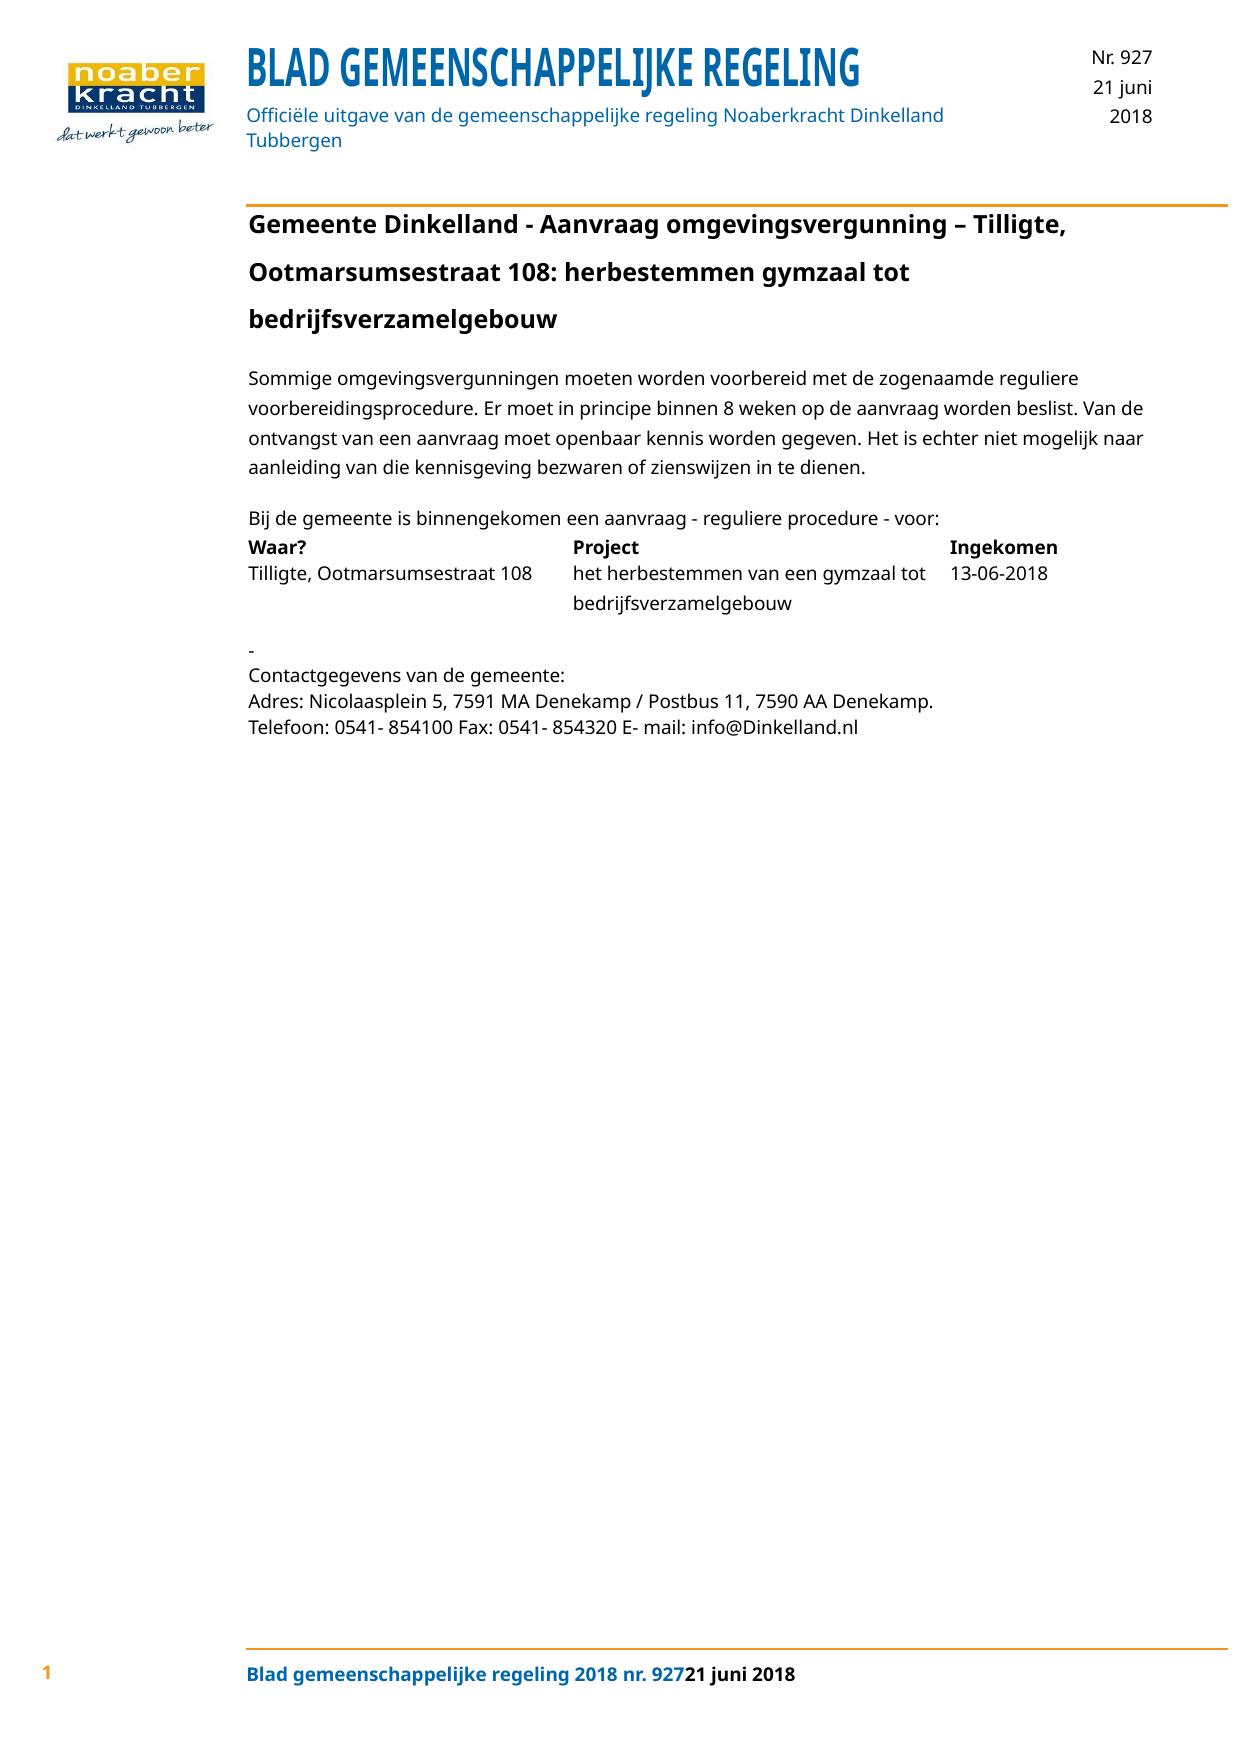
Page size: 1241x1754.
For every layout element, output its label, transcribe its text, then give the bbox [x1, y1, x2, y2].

table_header Waar? [248, 534, 573, 560]
text Gemeente Dinkelland - Aanvraag omgevingsvergunning – Tilligte, Ootmarsumsestraat 108: herbestemmen gymzaal tot bedrijfsverzamelgebouw [248, 207, 1152, 336]
table_header Project [573, 534, 950, 560]
text Telefoon: 0541- 854100 Fax: 0541- 854320 E- mail: info@Dinkelland.nl [248, 714, 1152, 740]
text Adres: Nicolaasplein 5, 7591 MA Denekamp / Postbus 11, 7590 AA Denekamp. [248, 688, 1152, 714]
text Bij de gemeente is binnengekomen een aanvraag - reguliere procedure - voor: [248, 505, 1152, 530]
text Sommige omgevingsvergunningen moeten worden voorbereid met de zogenaamde reguliere voorbereidingsprocedure. Er moet in principe binnen 8 weken op de aanvraag worden beslist. Van de ontvangst van een aanvraag moet openbaar kennis worden gegeven. Het is echter niet mogelijk naar aanleiding van die kennisgeving bezwaren of zienswijzen in te dienen. [248, 366, 1152, 480]
text - [248, 637, 1152, 663]
table_cell 13-06-2018 [950, 560, 1152, 615]
table_header Ingekomen [950, 534, 1152, 560]
text Contactgegevens van de gemeente: [248, 663, 1152, 688]
table_cell het herbestemmen van een gymzaal tot bedrijfsverzamelgebouw [573, 560, 950, 615]
picture [41, 47, 231, 172]
table_cell Tilligte, Ootmarsumsestraat 108 [248, 560, 573, 615]
